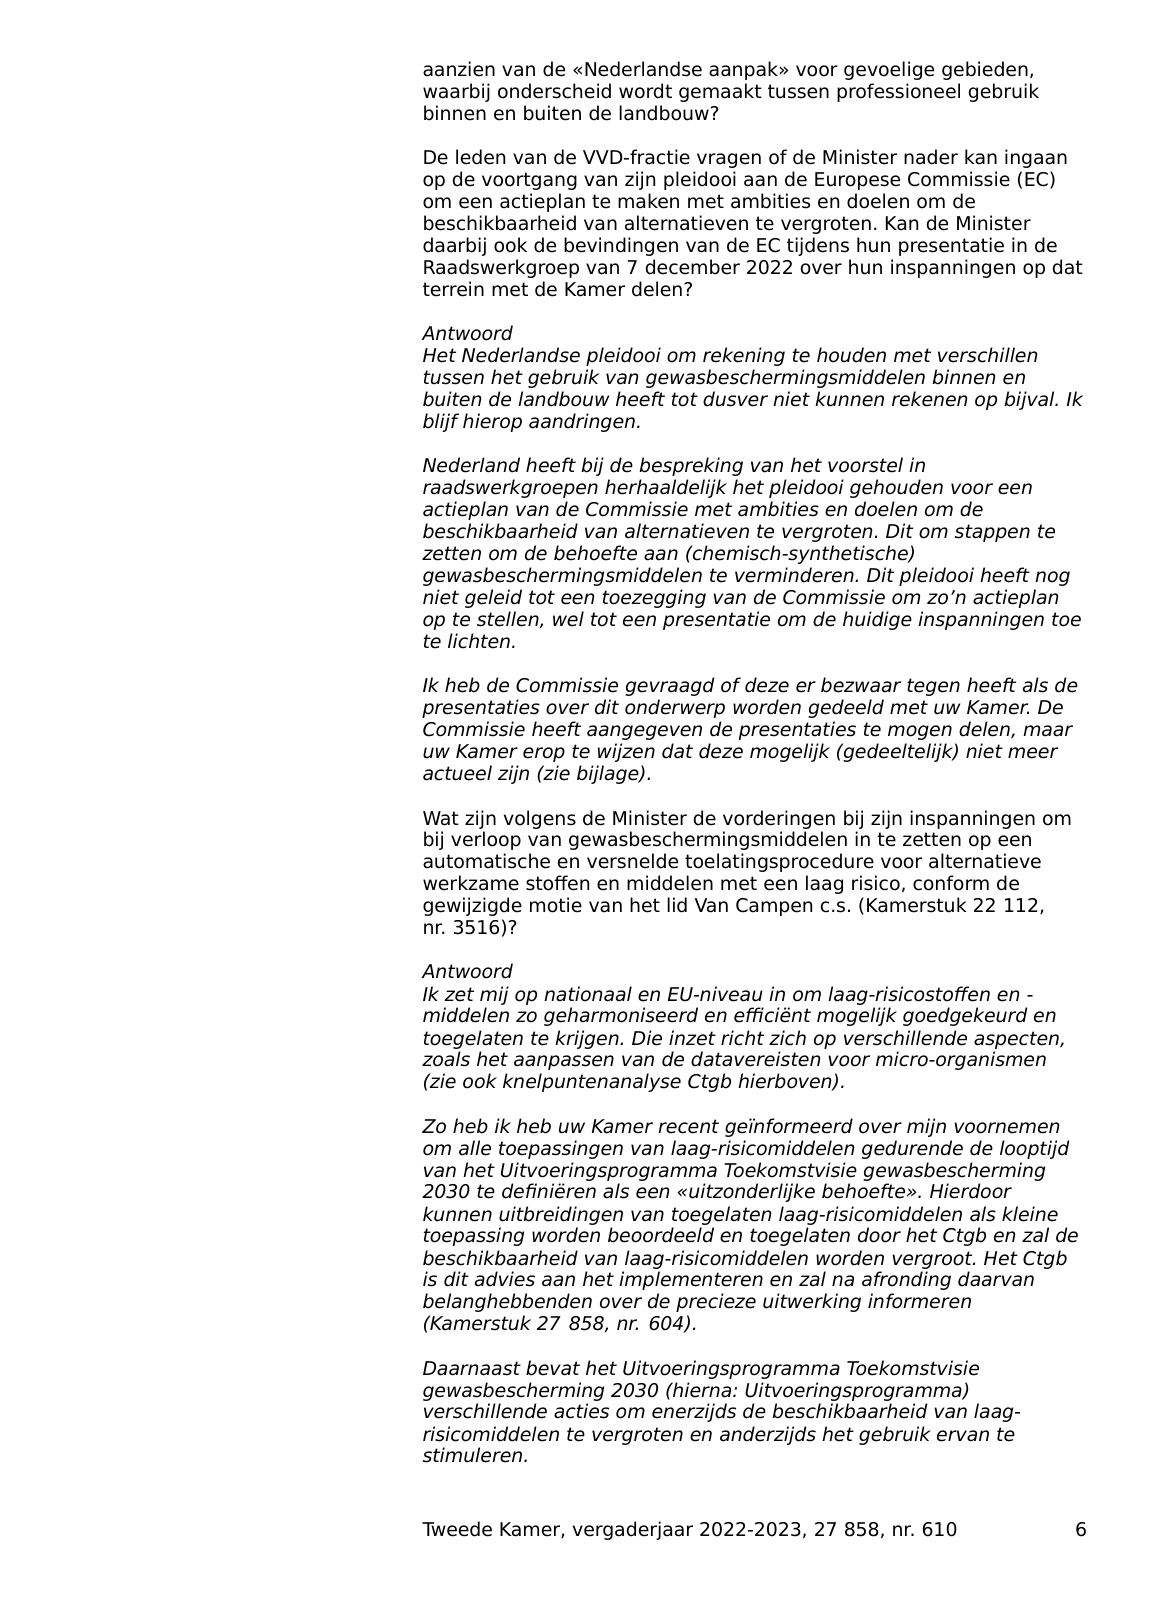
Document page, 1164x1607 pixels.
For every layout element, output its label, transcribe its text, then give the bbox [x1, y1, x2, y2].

text aanzien van de «Nederlandse aanpak» voor gevoelige gebieden, waarbij onderscheid wordt gemaakt tussen professioneel gebruik binnen en buiten de landbouw? [422, 59, 1087, 125]
text Zo heb ik heb uw Kamer recent geïnformeerd over mijn voornemen om alle toepassingen van laag-risicomiddelen gedurende de looptijd van het Uitvoeringsprogramma Toekomstvisie gewasbescherming 2030 te definiëren als een «uitzonderlijke behoefte». Hierdoor kunnen uitbreidingen van toegelaten laag-risicomiddelen als kleine toepassing worden beoordeeld en toegelaten door het Ctgb en zal de beschikbaarheid van laag-risicomiddelen worden vergroot. Het Ctgb is dit advies aan het implementeren en zal na afronding daarvan belanghebbenden over de precieze uitwerking informeren (Kamerstuk 27 858, nr. 604). [422, 1116, 1087, 1335]
text Wat zijn volgens de Minister de vorderingen bij zijn inspanningen om bij verloop van gewasbeschermingsmiddelen in te zetten op een automatische en versnelde toelatingsprocedure voor alternatieve werkzame stoffen en middelen met een laag risico, conform de gewijzigde motie van het lid Van Campen c.s. (Kamerstuk 22 112, nr. 3516)? [422, 807, 1087, 939]
text De leden van de VVD-fractie vragen of de Minister nader kan ingaan op de voortgang van zijn pleidooi aan de Europese Commissie (EC) om een actieplan te maken met ambities en doelen om de beschikbaarheid van alternatieven te vergroten. Kan de Minister daarbij ook de bevindingen van de EC tijdens hun presentatie in de Raadswerkgroep van 7 december 2022 over hun inspanningen op dat terrein met de Kamer delen? [422, 147, 1087, 301]
text Ik zet mij op nationaal en EU-niveau in om laag-risicostoffen en -middelen zo geharmoniseerd en efficiënt mogelijk goedgekeurd en toegelaten te krijgen. Die inzet richt zich op verschillende aspecten, zoals het aanpassen van de datavereisten voor micro-organismen (zie ook knelpuntenanalyse Ctgb hierboven). [422, 983, 1087, 1093]
text Antwoord [422, 323, 1087, 345]
text Daarnaast bevat het Uitvoeringsprogramma Toekomstvisie gewasbescherming 2030 (hierna: Uitvoeringsprogramma) verschillende acties om enerzijds de beschikbaarheid van laag-risicomiddelen te vergroten en anderzijds het gebruik ervan te stimuleren. [422, 1357, 1087, 1467]
text Nederland heeft bij de bespreking van het voorstel in raadswerkgroepen herhaaldelijk het pleidooi gehouden voor een actieplan van de Commissie met ambities en doelen om de beschikbaarheid van alternatieven te vergroten. Dit om stappen te zetten om de behoefte aan (chemisch-synthetische) gewasbeschermingsmiddelen te verminderen. Dit pleidooi heeft nog niet geleid tot een toezegging van de Commissie om zo’n actieplan op te stellen, wel tot een presentatie om de huidige inspanningen toe te lichten. [422, 455, 1087, 653]
text Antwoord [422, 961, 1087, 983]
text Ik heb de Commissie gevraagd of deze er bezwaar tegen heeft als de presentaties over dit onderwerp worden gedeeld met uw Kamer. De Commissie heeft aangegeven de presentaties te mogen delen, maar uw Kamer erop te wijzen dat deze mogelijk (gedeeltelijk) niet meer actueel zijn (zie bijlage). [422, 675, 1087, 785]
text Het Nederlandse pleidooi om rekening te houden met verschillen tussen het gebruik van gewasbeschermingsmiddelen binnen en buiten de landbouw heeft tot dusver niet kunnen rekenen op bijval. Ik blijf hierop aandringen. [422, 345, 1087, 433]
